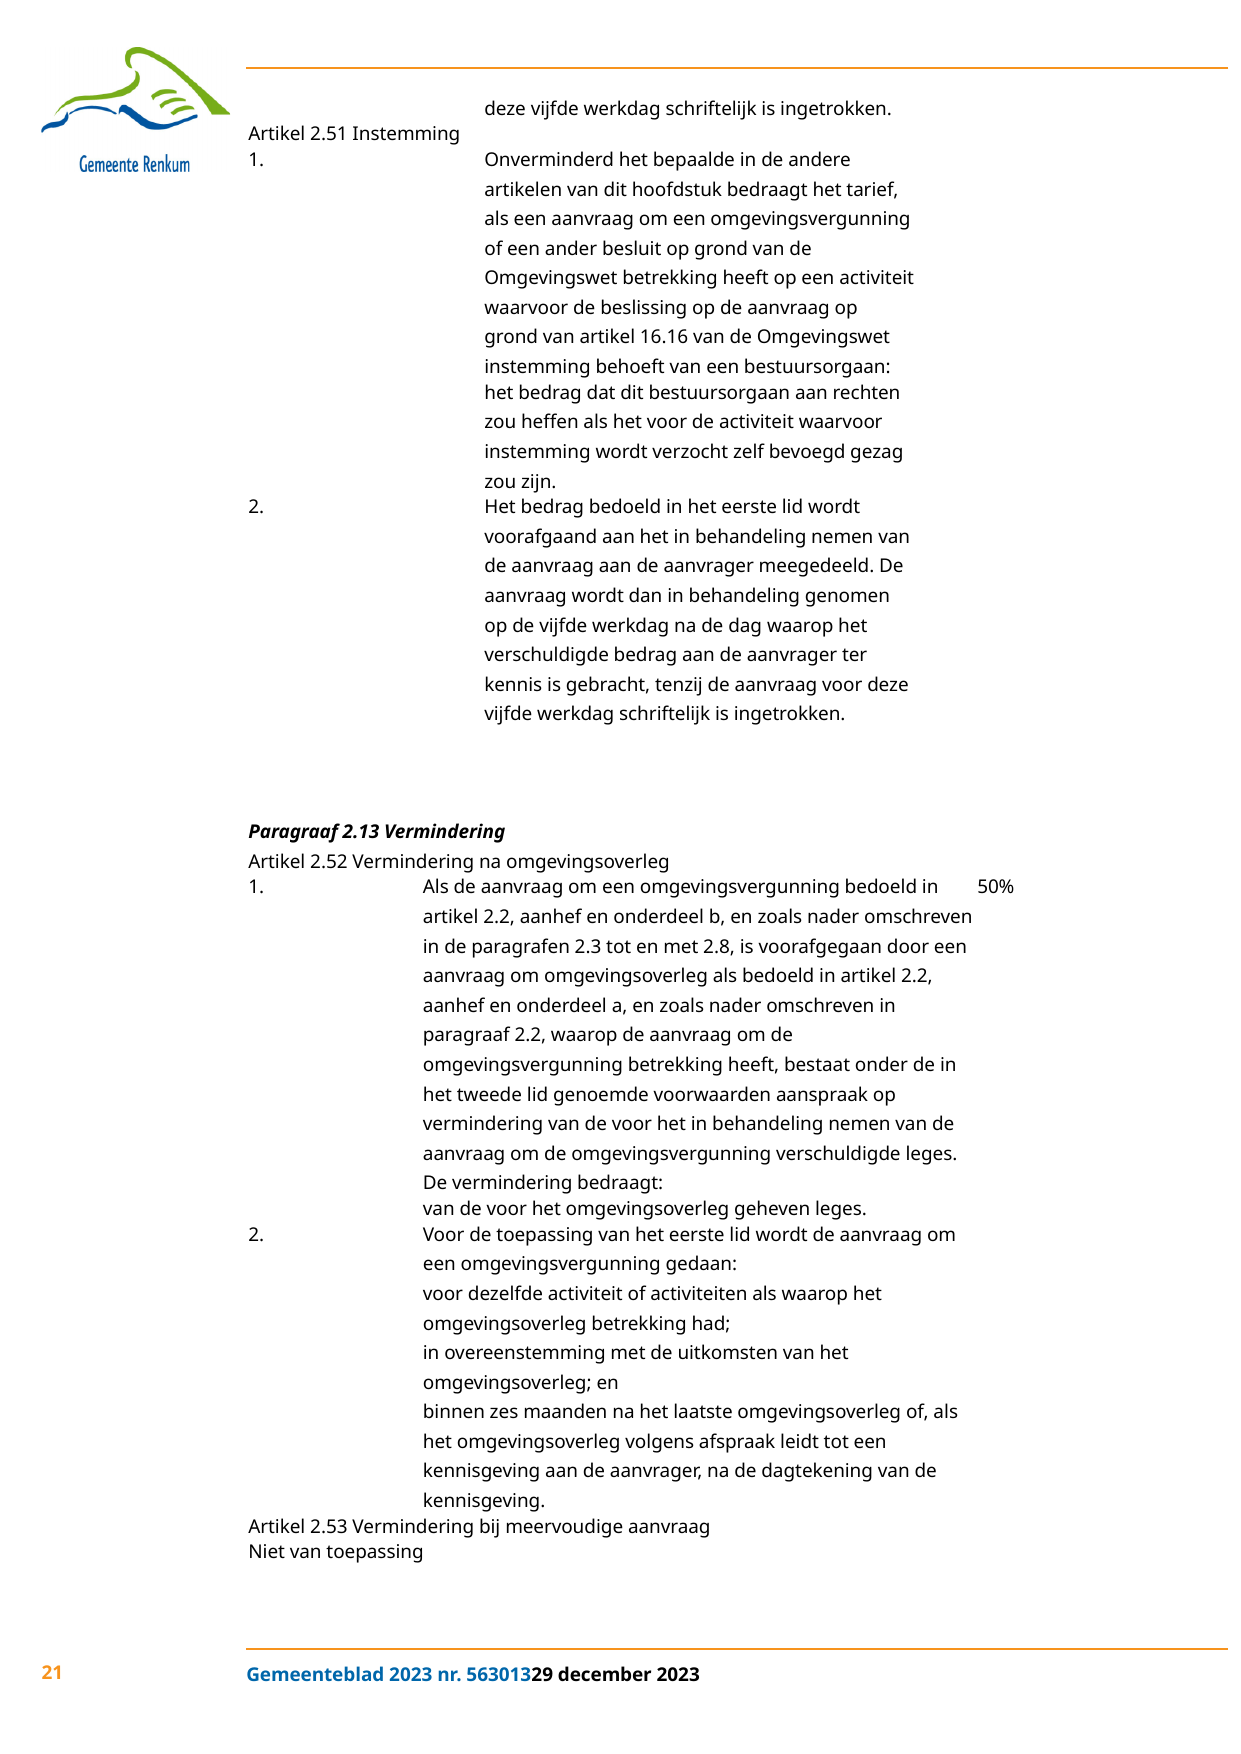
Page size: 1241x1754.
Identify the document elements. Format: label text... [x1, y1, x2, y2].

table_cell 1. [248, 874, 423, 1195]
table_cell 1. [248, 146, 484, 379]
table_cell 2. [248, 494, 484, 726]
table_cell [915, 146, 1152, 379]
table_header Artikel 2.52 Vermindering na omgevingsoverleg [248, 848, 977, 874]
table_header [977, 848, 1152, 874]
table_cell Onverminderd het bepaalde in de andere artikelen van dit hoofdstuk bedraagt het tarief, als een aanvraag om een omgevingsvergunning of een ander besluit op grond van de Omgevingswet betrekking heeft op een activiteit waarvoor de beslissing op de aanvraag op grond van artikel 16.16 van de Omgevingswet instemming behoeft van een bestuursorgaan: [484, 146, 915, 379]
text Paragraaf 2.13 Vermindering [248, 818, 1152, 844]
table_cell [248, 379, 484, 493]
table_cell [977, 1221, 1152, 1513]
table_cell Artikel 2.51 Instemming [248, 121, 1033, 146]
table_cell [1034, 95, 1152, 121]
table_cell Niet van toepassing [248, 1539, 977, 1564]
table_cell [977, 1513, 1152, 1539]
table_cell Voor de toepassing van het eerste lid wordt de aanvraag om een omgevingsvergunning gedaan: voor dezelfde activiteit of activiteiten als waarop het omgevingsoverleg betrekking had; in overeenstemming met de uitkomsten van het omgevingsoverleg; en binnen zes maanden na het laatste omgevingsoverleg of, als het omgevingsoverleg volgens afspraak leidt tot een kennisgeving aan de aanvrager, na de dagtekening van de kennisgeving. [423, 1221, 977, 1513]
table_cell deze vijfde werkdag schriftelijk is ingetrokken. [484, 95, 1033, 121]
table_cell 50% [977, 874, 1152, 1195]
table_cell van de voor het omgevingsoverleg geheven leges. [423, 1195, 977, 1221]
table_cell Het bedrag bedoeld in het eerste lid wordt voorafgaand aan het in behandeling nemen van de aanvraag aan de aanvrager meegedeeld. De aanvraag wordt dan in behandeling genomen op de vijfde werkdag na de dag waarop het verschuldigde bedrag aan de aanvrager ter kennis is gebracht, tenzij de aanvraag voor deze vijfde werkdag schriftelijk is ingetrokken. [484, 494, 915, 726]
table_cell [977, 1195, 1152, 1221]
table_cell [977, 1539, 1152, 1564]
picture [41, 47, 231, 172]
table_cell [248, 1195, 423, 1221]
table_cell [915, 379, 1152, 493]
table_cell Als de aanvraag om een omgevingsvergunning bedoeld in artikel 2.2, aanhef en onderdeel b, en zoals nader omschreven in de paragrafen 2.3 tot en met 2.8, is voorafgegaan door een aanvraag om omgevingsoverleg als bedoeld in artikel 2.2, aanhef en onderdeel a, en zoals nader omschreven in paragraaf 2.2, waarop de aanvraag om de omgevingsvergunning betrekking heeft, bestaat onder de in het tweede lid genoemde voorwaarden aanspraak op vermindering van de voor het in behandeling nemen van de aanvraag om de omgevingsvergunning verschuldigde leges. De vermindering bedraagt: [423, 874, 977, 1195]
table_cell [248, 95, 484, 121]
table_cell [915, 494, 1152, 726]
table_cell Artikel 2.53 Vermindering bij meervoudige aanvraag [248, 1513, 977, 1539]
table_cell 2. [248, 1221, 423, 1513]
table_cell het bedrag dat dit bestuursorgaan aan rechten zou heffen als het voor de activiteit waarvoor instemming wordt verzocht zelf bevoegd gezag zou zijn. [484, 379, 915, 493]
table_cell [1034, 121, 1152, 146]
